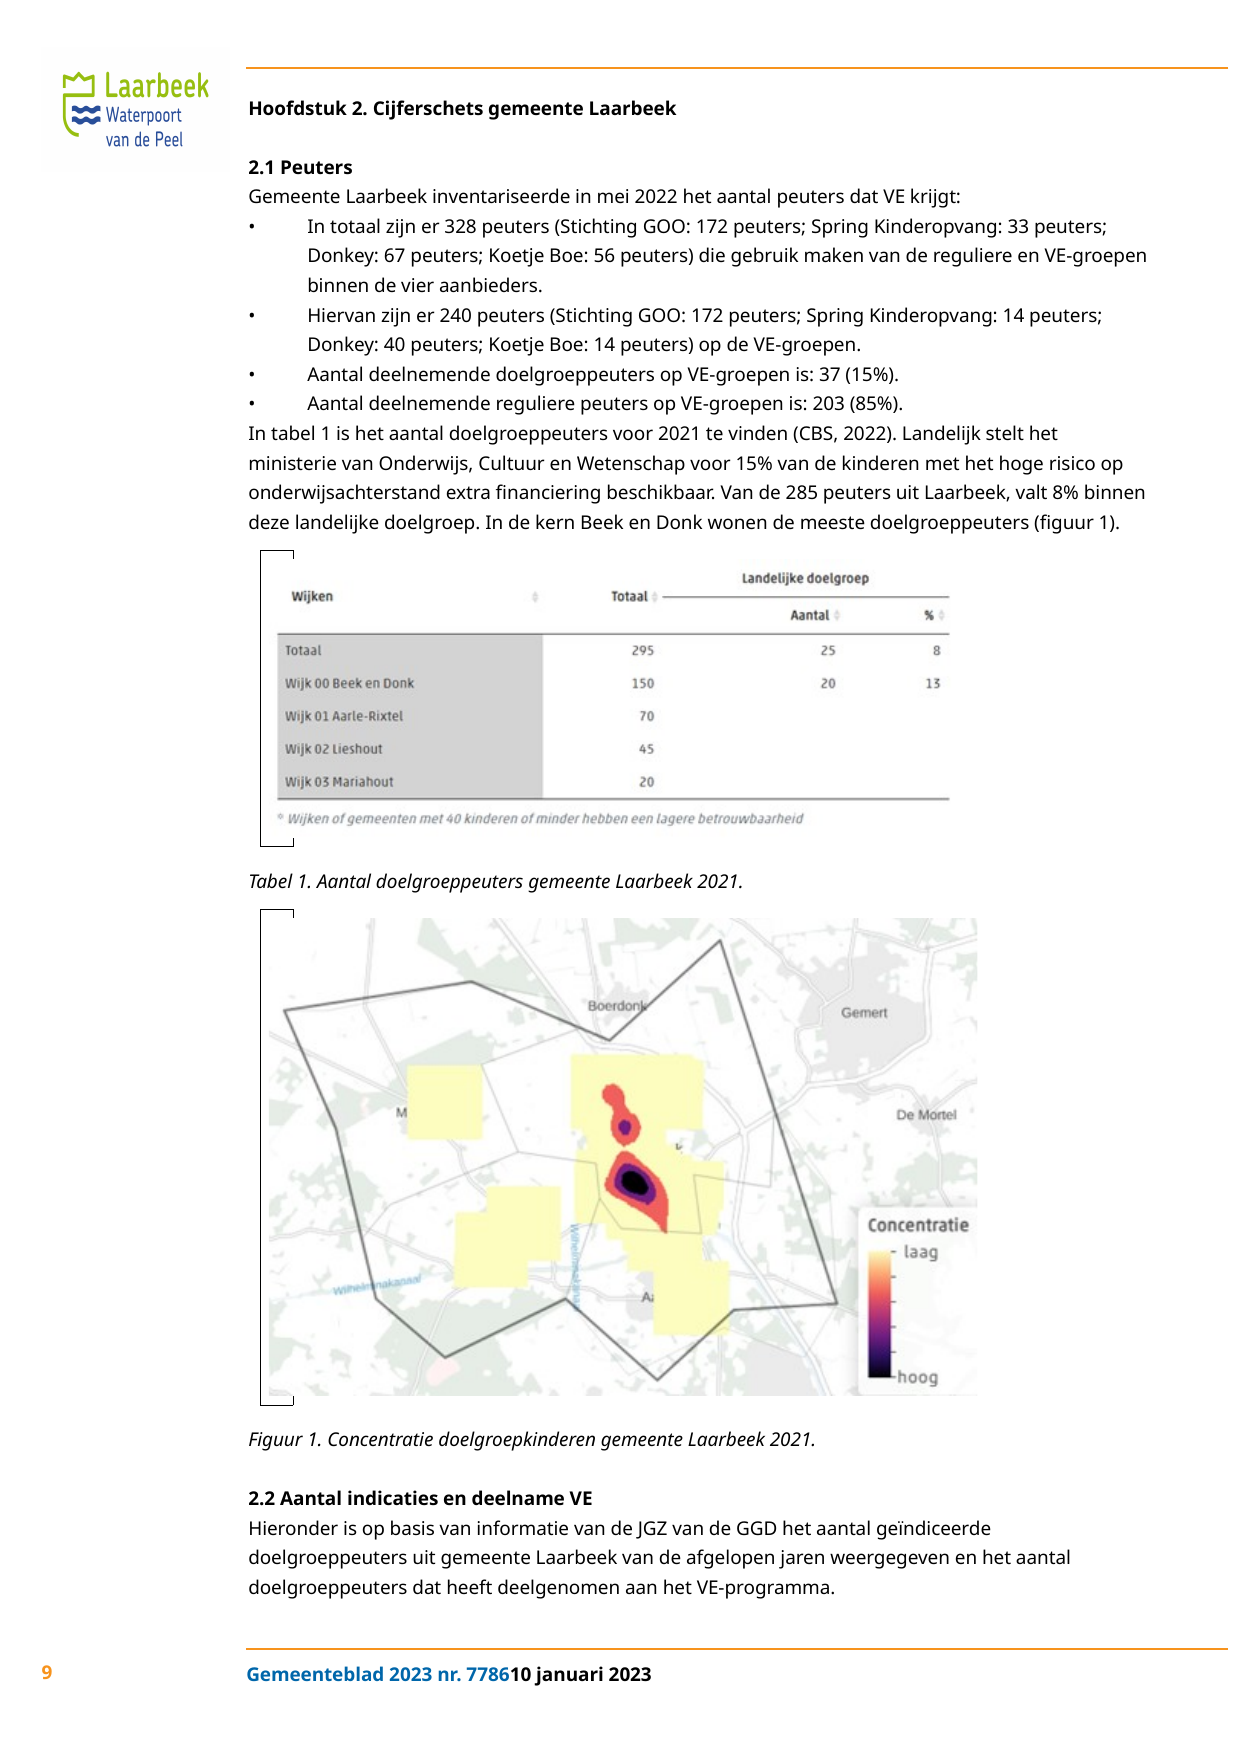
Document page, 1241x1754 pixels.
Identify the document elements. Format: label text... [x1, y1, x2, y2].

text Hieronder is op basis van informatie van de JGZ van de GGD het aantal geïndiceerde doelgroeppeuters uit gemeente Laarbeek van de afgelopen jaren weergegeven en het aantal doelgroeppeuters dat heeft deelgenomen aan het VE-programma. [248, 1515, 1152, 1600]
picture [268, 918, 978, 1396]
text Gemeente Laarbeek inventariseerde in mei 2022 het aantal peuters dat VE krijgt: [248, 183, 1152, 209]
text Hoofdstuk 2. Cijferschets gemeente Laarbeek [248, 95, 1152, 121]
list Aantal deelnemende doelgroeppeuters op VE-groepen is: 37 (15%). [248, 361, 1152, 387]
text In tabel 1 is het aantal doelgroeppeuters voor 2021 te vinden (CBS, 2022). Landelijk stelt het ministerie van Onderwijs, Cultuur en Wetenschap voor 15% van de kinderen met het hoge risico op onderwijsachterstand extra financiering beschikbaar. Van de 285 peuters uit Laarbeek, valt 8% binnen deze landelijke doelgroep. In de kern Beek en Donk wonen de meeste doelgroeppeuters (figuur 1). [248, 420, 1152, 535]
picture [41, 47, 231, 172]
list In totaal zijn er 328 peuters (Stichting GOO: 172 peuters; Spring Kinderopvang: 33 peuters; Donkey: 67 peuters; Koetje Boe: 56 peuters) die gebruik maken van de reguliere en VE-groepen binnen de vier aanbieders. [248, 213, 1152, 298]
picture [268, 559, 978, 838]
list Hiervan zijn er 240 peuters (Stichting GOO: 172 peuters; Spring Kinderopvang: 14 peuters; Donkey: 40 peuters; Koetje Boe: 14 peuters) op de VE-groepen. [248, 302, 1152, 357]
text Tabel 1. Aantal doelgroeppeuters gemeente Laarbeek 2021. [248, 868, 1152, 893]
list Aantal deelnemende reguliere peuters op VE-groepen is: 203 (85%). [248, 391, 1152, 416]
text 2.2 Aantal indicaties en deelname VE [248, 1485, 1152, 1511]
text 2.1 Peuters [248, 154, 1152, 180]
text Figuur 1. Concentratie doelgroepkinderen gemeente Laarbeek 2021. [248, 1426, 1152, 1452]
